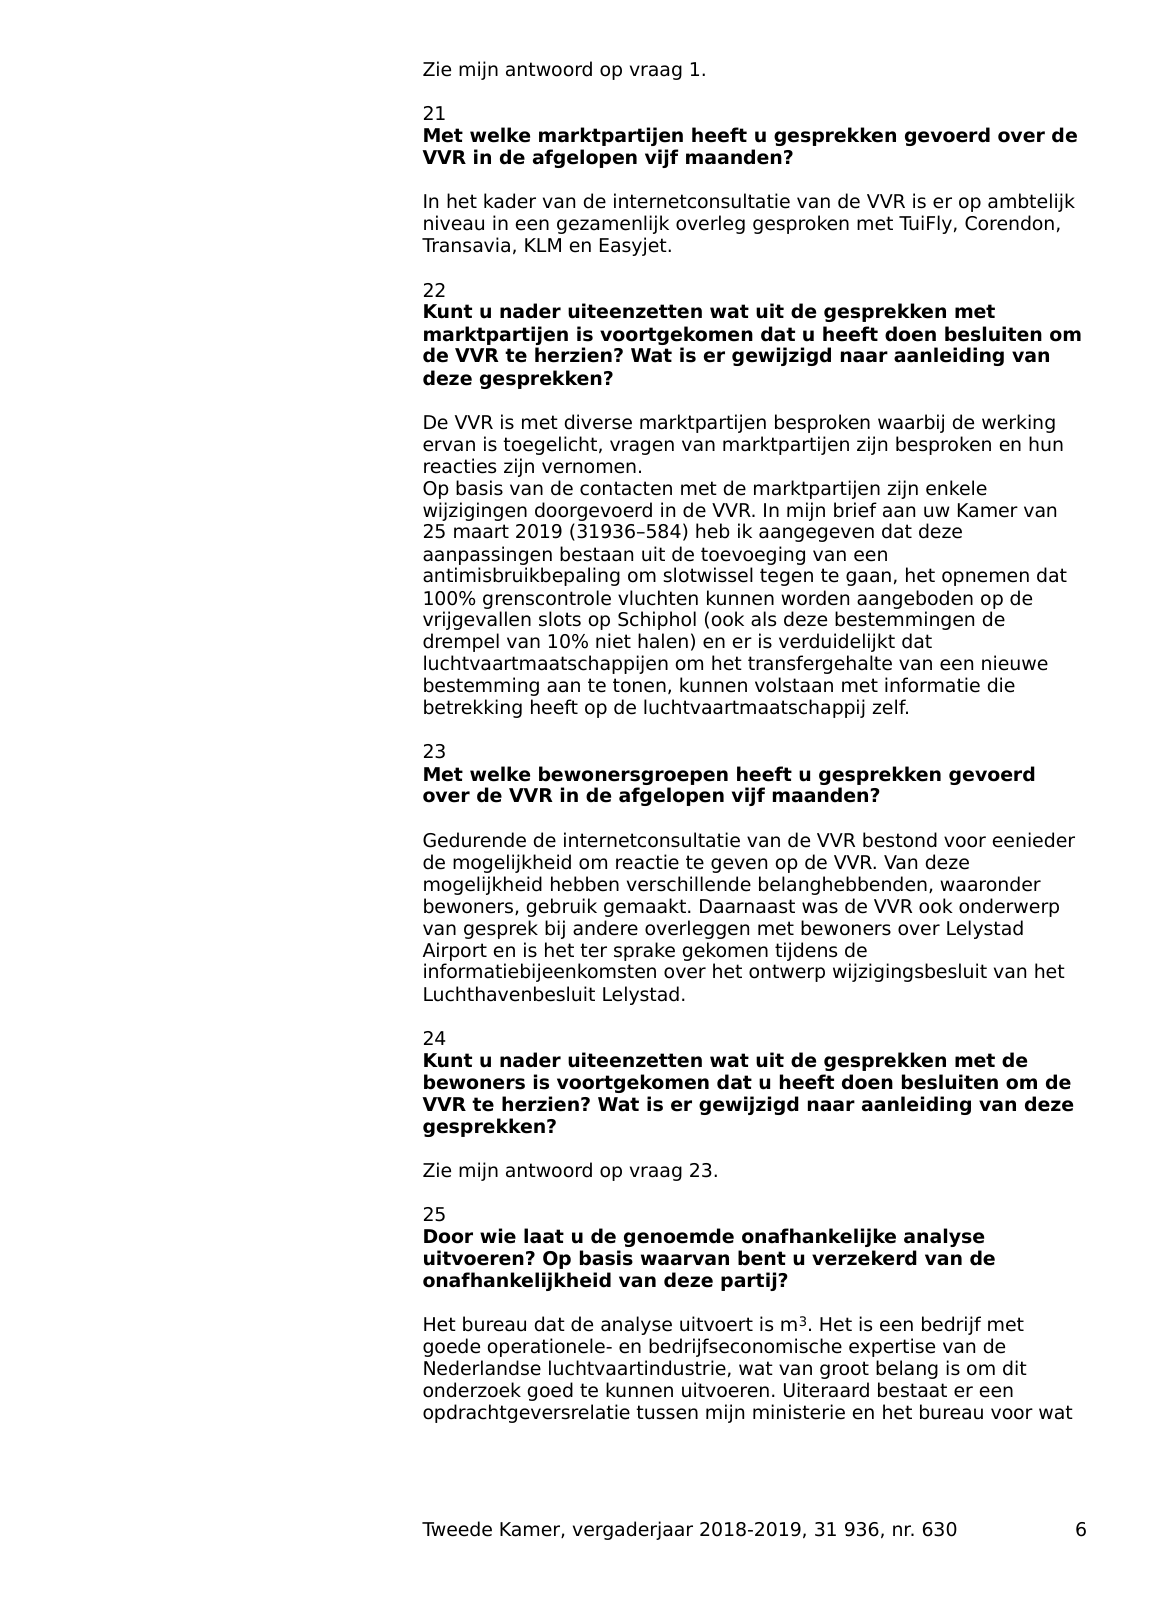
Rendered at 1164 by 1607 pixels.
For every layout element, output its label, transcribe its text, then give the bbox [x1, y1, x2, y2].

text Het bureau dat de analyse uitvoert is m3. Het is een bedrijf met goede operationele- en bedrijfseconomische expertise van de Nederlandse luchtvaartindustrie, wat van groot belang is om dit onderzoek goed te kunnen uitvoeren. Uiteraard bestaat er een opdrachtgeversrelatie tussen mijn ministerie en het bureau voor wat [422, 1314, 1087, 1424]
text Met welke bewonersgroepen heeft u gesprekken gevoerd over de VVR in de afgelopen vijf maanden? [422, 763, 1087, 807]
text Met welke marktpartijen heeft u gesprekken gevoerd over de VVR in de afgelopen vijf maanden? [422, 125, 1087, 169]
text Op basis van de contacten met de marktpartijen zijn enkele wijzigingen doorgevoerd in de VVR. In mijn brief aan uw Kamer van 25 maart 2019 (31936–584) heb ik aangegeven dat deze aanpassingen bestaan uit de toevoeging van een antimisbruikbepaling om slotwissel tegen te gaan, het opnemen dat 100% grenscontrole vluchten kunnen worden aangeboden op de vrijgevallen slots op Schiphol (ook als deze bestemmingen de drempel van 10% niet halen) en er is verduidelijkt dat luchtvaartmaatschappijen om het transfergehalte van een nieuwe bestemming aan te tonen, kunnen volstaan met informatie die betrekking heeft op de luchtvaartmaatschappij zelf. [422, 477, 1087, 719]
text Zie mijn antwoord op vraag 1. [422, 59, 1087, 81]
text Gedurende de internetconsultatie van de VVR bestond voor eenieder de mogelijkheid om reactie te geven op de VVR. Van deze mogelijkheid hebben verschillende belanghebbenden, waaronder bewoners, gebruik gemaakt. Daarnaast was de VVR ook onderwerp van gesprek bij andere overleggen met bewoners over Lelystad Airport en is het ter sprake gekomen tijdens de informatiebijeenkomsten over het ontwerp wijzigingsbesluit van het Luchthavenbesluit Lelystad. [422, 829, 1087, 1005]
text 22 [422, 279, 1087, 301]
text Zie mijn antwoord op vraag 23. [422, 1160, 1087, 1182]
text Door wie laat u de genoemde onafhankelijke analyse uitvoeren? Op basis waarvan bent u verzekerd van de onafhankelijkheid van deze partij? [422, 1226, 1087, 1292]
text In het kader van de internetconsultatie van de VVR is er op ambtelijk niveau in een gezamenlijk overleg gesproken met TuiFly, Corendon, Transavia, KLM en Easyjet. [422, 191, 1087, 257]
text 23 [422, 741, 1087, 763]
text Kunt u nader uiteenzetten wat uit de gesprekken met de bewoners is voortgekomen dat u heeft doen besluiten om de VVR te herzien? Wat is er gewijzigd naar aanleiding van deze gesprekken? [422, 1049, 1087, 1137]
text Kunt u nader uiteenzetten wat uit de gesprekken met marktpartijen is voortgekomen dat u heeft doen besluiten om de VVR te herzien? Wat is er gewijzigd naar aanleiding van deze gesprekken? [422, 301, 1087, 389]
text 21 [422, 103, 1087, 125]
text 25 [422, 1204, 1087, 1226]
text 24 [422, 1028, 1087, 1049]
text De VVR is met diverse marktpartijen besproken waarbij de werking ervan is toegelicht, vragen van marktpartijen zijn besproken en hun reacties zijn vernomen. [422, 412, 1087, 477]
